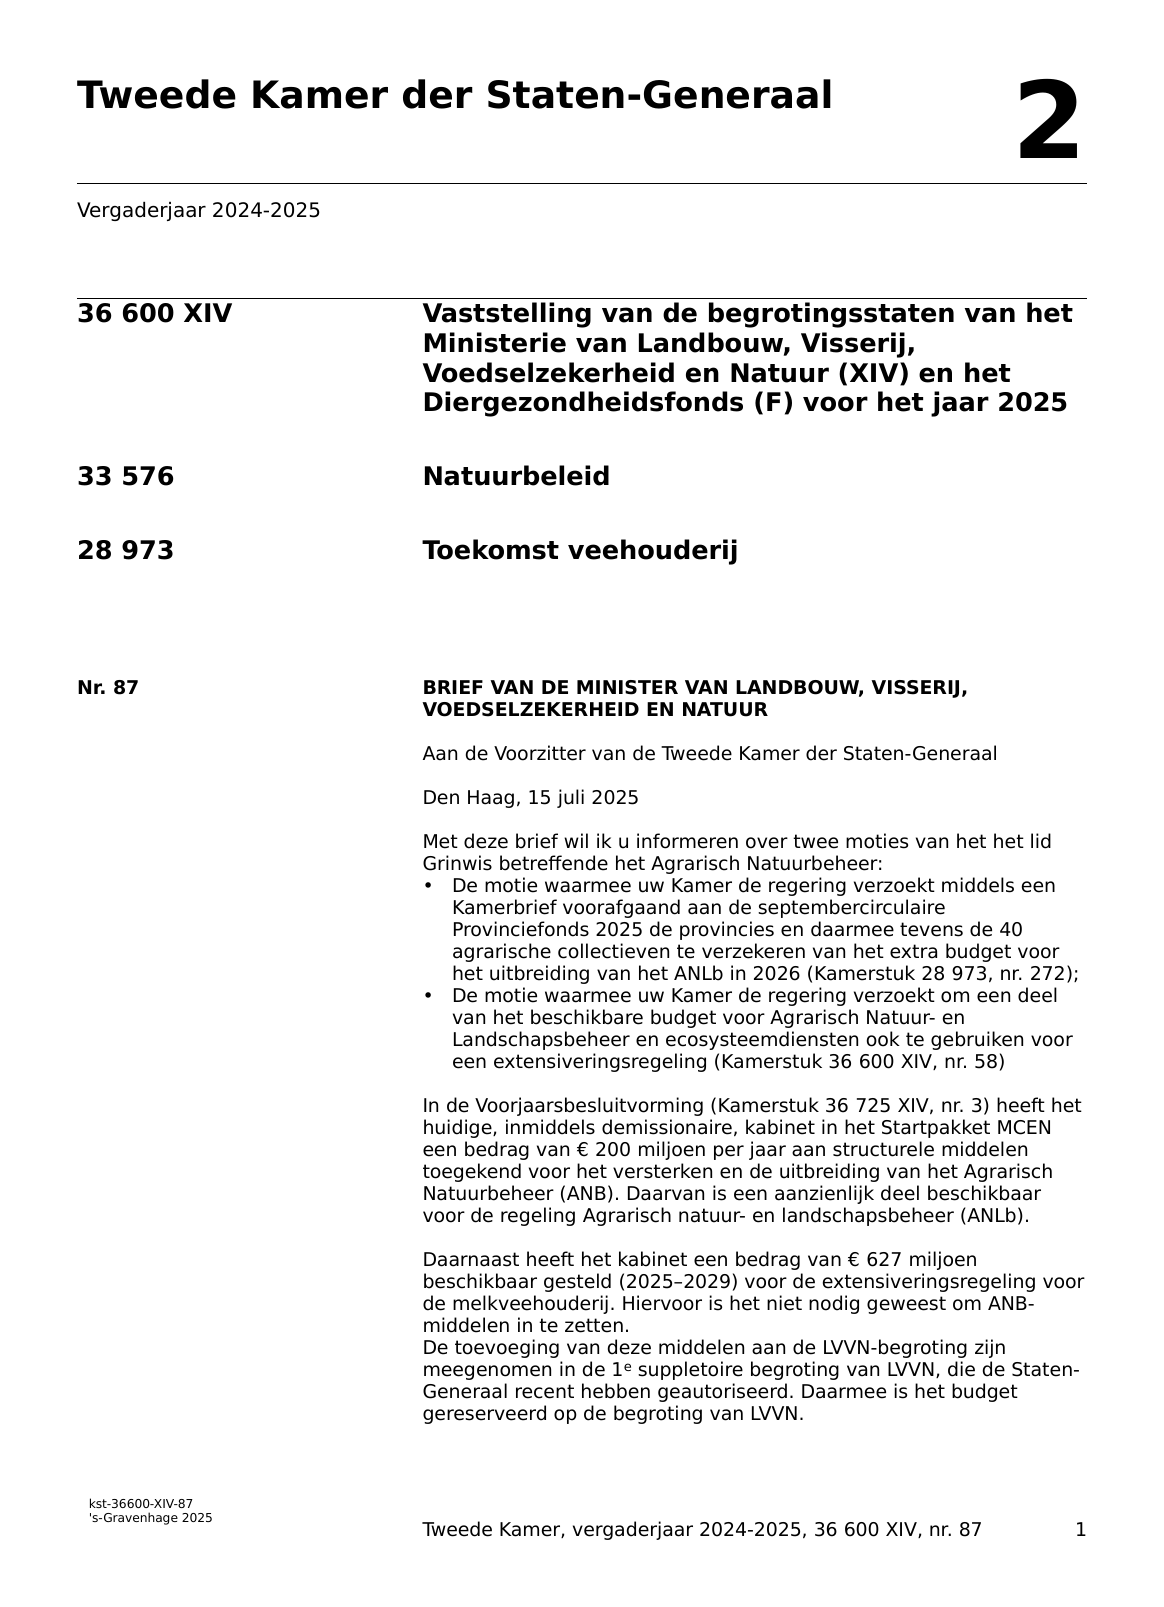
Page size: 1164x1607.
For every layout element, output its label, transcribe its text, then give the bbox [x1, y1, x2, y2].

text Den Haag, 15 juli 2025 [422, 787, 1087, 809]
subtitle 33 576 Natuurbeleid [77, 462, 1087, 492]
table_header Tweede Kamer der Staten-Generaal [77, 59, 886, 183]
subtitle 28 973 Toekomst veehouderij [77, 536, 1087, 566]
text Aan de Voorzitter van de Tweede Kamer der Staten-Generaal [422, 743, 1087, 765]
text • De motie waarmee uw Kamer de regering verzoekt om een deel van het beschikbare budget voor Agrarisch Natuur- en Landschapsbeheer en ecosysteemdiensten ook te gebruiken voor een extensiveringsregeling (Kamerstuk 36 600 XIV, nr. 58) [422, 985, 1087, 1073]
text kst-36600-XIV-87 [88, 1497, 323, 1511]
table_cell Vergaderjaar 2024-2025 [77, 184, 1087, 298]
text 's-Gravenhage 2025 [88, 1511, 323, 1525]
text • De motie waarmee uw Kamer de regering verzoekt middels een Kamerbrief voorafgaand aan de septembercirculaire Provinciefonds 2025 de provincies en daarmee tevens de 40 agrarische collectieven te verzekeren van het extra budget voor het uitbreiding van het ANLb in 2026 (Kamerstuk 28 973, nr. 272); [422, 875, 1087, 985]
text Daarnaast heeft het kabinet een bedrag van € 627 miljoen beschikbaar gesteld (2025–2029) voor de extensiveringsregeling voor de melkveehouderij. Hiervoor is het niet nodig geweest om ANB-middelen in te zetten. [422, 1249, 1087, 1337]
table_header 2 [886, 59, 1087, 183]
subtitle Nr. 87 BRIEF VAN DE MINISTER VAN LANDBOUW, VISSERIJ, VOEDSELZEKERHEID EN NATUUR [77, 677, 1087, 721]
text De toevoeging van deze middelen aan de LVVN-begroting zijn meegenomen in de 1e suppletoire begroting van LVVN, die de Staten-Generaal recent hebben geautoriseerd. Daarmee is het budget gereserveerd op de begroting van LVVN. [422, 1337, 1087, 1425]
text In de Voorjaarsbesluitvorming (Kamerstuk 36 725 XIV, nr. 3) heeft het huidige, inmiddels demissionaire, kabinet in het Startpakket MCEN een bedrag van € 200 miljoen per jaar aan structurele middelen toegekend voor het versterken en de uitbreiding van het Agrarisch Natuurbeheer (ANB). Daarvan is een aanzienlijk deel beschikbaar voor de regeling Agrarisch natuur- en landschapsbeheer (ANLb). [422, 1095, 1087, 1227]
text Met deze brief wil ik u informeren over twee moties van het het lid Grinwis betreffende het Agrarisch Natuurbeheer: [422, 831, 1087, 875]
subtitle 36 600 XIV Vaststelling van de begrotingsstaten van het Ministerie van Landbouw, Visserij, Voedselzekerheid en Natuur (XIV) en het Diergezondheidsfonds (F) voor het jaar 2025 [77, 299, 1087, 418]
